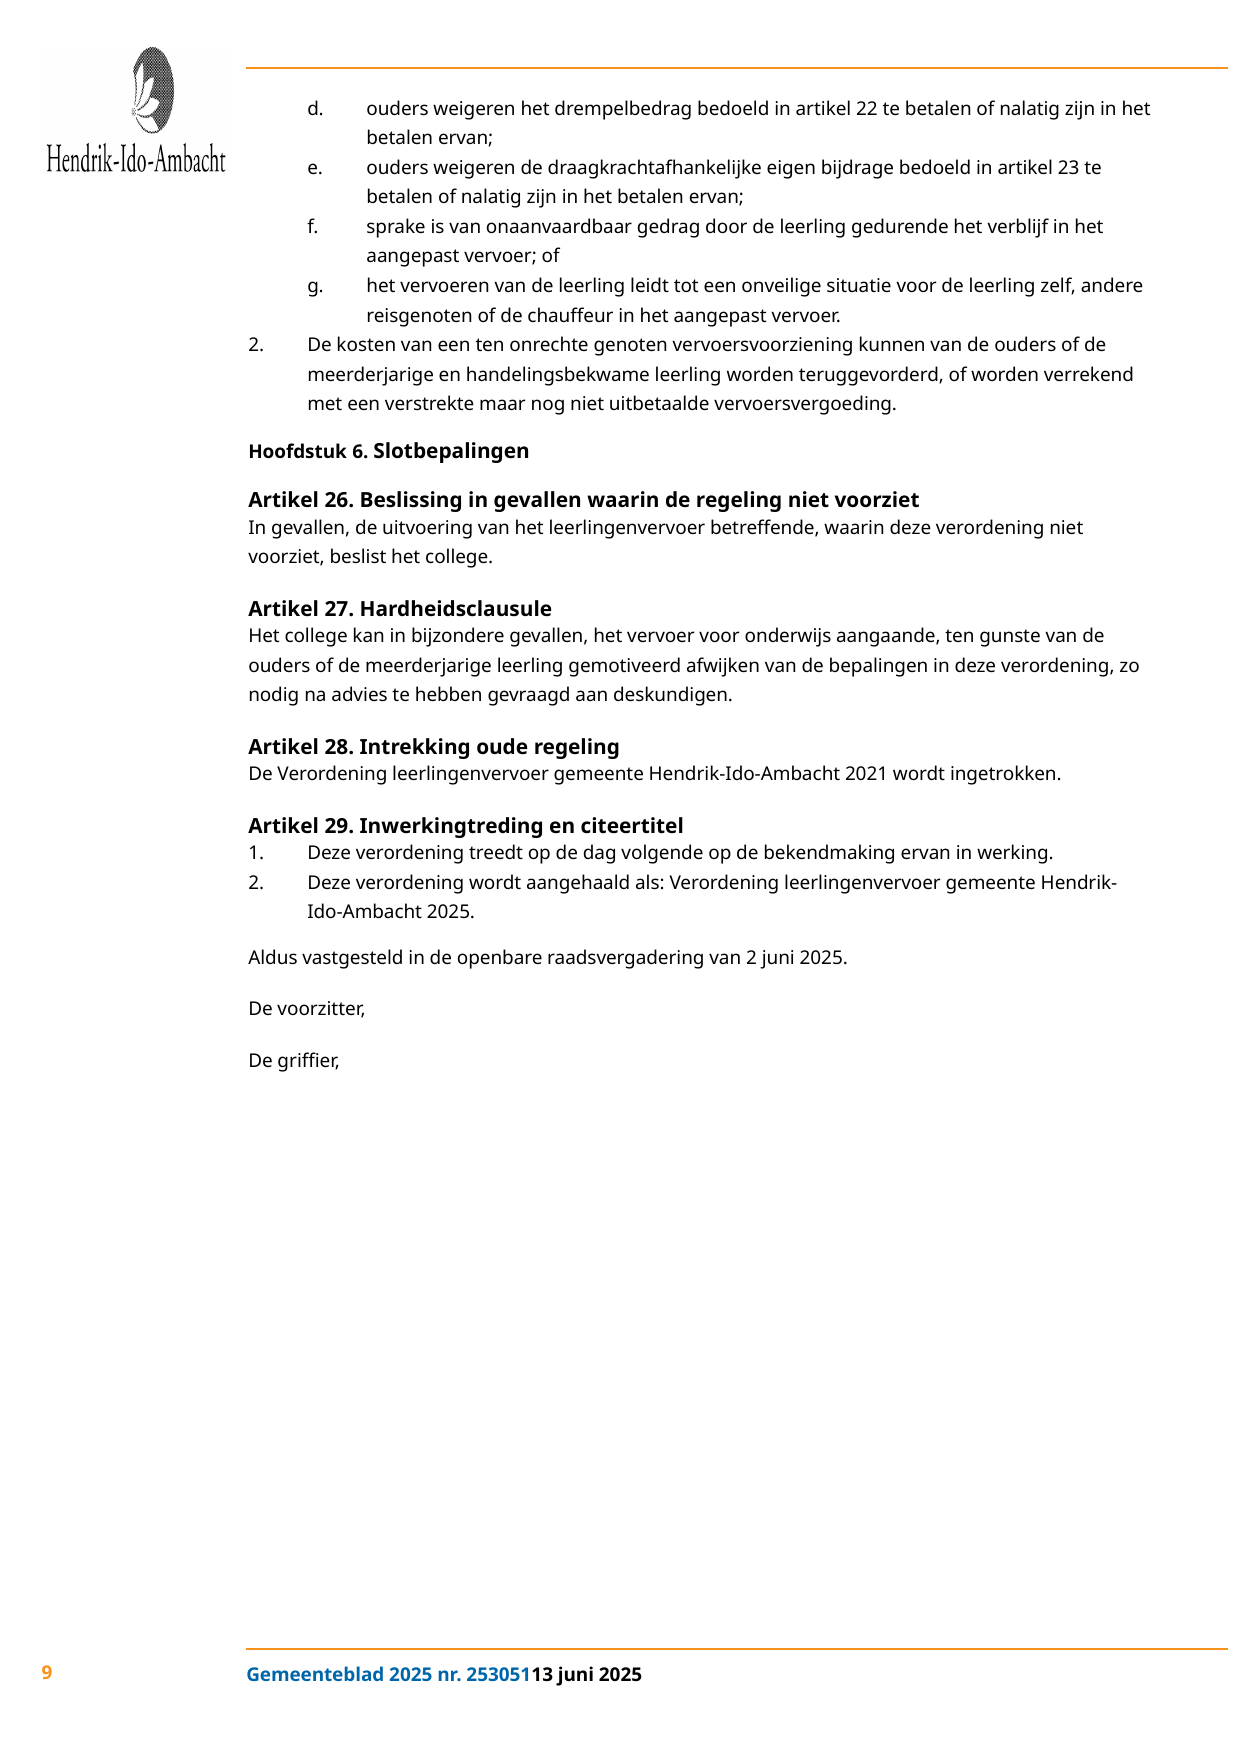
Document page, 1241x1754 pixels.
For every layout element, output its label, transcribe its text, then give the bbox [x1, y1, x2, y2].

list ouders weigeren de draagkrachtafhankelijke eigen bijdrage bedoeld in artikel 23 te betalen of nalatig zijn in het betalen ervan; [307, 154, 1152, 209]
list Deze verordening treedt op de dag volgende op de bekendmaking ervan in werking. [248, 839, 1152, 865]
text Artikel 27. Hardheidsclausule [248, 594, 1152, 622]
picture [41, 47, 231, 172]
text De voorzitter, [248, 996, 1152, 1021]
text De griffier, [248, 1047, 1152, 1073]
text Het college kan in bijzondere gevallen, het vervoer voor onderwijs aangaande, ten gunste van de ouders of de meerderjarige leerling gemotiveerd afwijken van de bepalingen in deze verordening, zo nodig na advies te hebben gevraagd aan deskundigen. [248, 622, 1152, 707]
text De Verordening leerlingenvervoer gemeente Hendrik-Ido-Ambacht 2021 wordt ingetrokken. [248, 760, 1152, 786]
text In gevallen, de uitvoering van het leerlingenvervoer betreffende, waarin deze verordening niet voorziet, beslist het college. [248, 514, 1152, 569]
list ouders weigeren het drempelbedrag bedoeld in artikel 22 te betalen of nalatig zijn in het betalen ervan; [307, 95, 1152, 150]
text Artikel 26. Beslissing in gevallen waarin de regeling niet voorziet [248, 486, 1152, 514]
list het vervoeren van de leerling leidt tot een onveilige situatie voor de leerling zelf, andere reisgenoten of de chauffeur in het aangepast vervoer. [307, 272, 1152, 328]
text Artikel 29. Inwerkingtreding en citeertitel [248, 811, 1152, 839]
text Hoofdstuk 6. Slotbepalingen [248, 436, 1152, 465]
text Artikel 28. Intrekking oude regeling [248, 732, 1152, 760]
text Aldus vastgesteld in de openbare raadsvergadering van 2 juni 2025. [248, 944, 1152, 970]
list sprake is van onaanvaardbaar gedrag door de leerling gedurende het verblijf in het aangepast vervoer; of [307, 213, 1152, 268]
list Deze verordening wordt aangehaald als: Verordening leerlingenvervoer gemeente Hendrik-Ido-Ambacht 2025. [248, 869, 1152, 924]
list De kosten van een ten onrechte genoten vervoersvoorziening kunnen van de ouders of de meerderjarige en handelingsbekwame leerling worden teruggevorderd, of worden verrekend met een verstrekte maar nog niet uitbetaalde vervoersvergoeding. [248, 331, 1152, 416]
